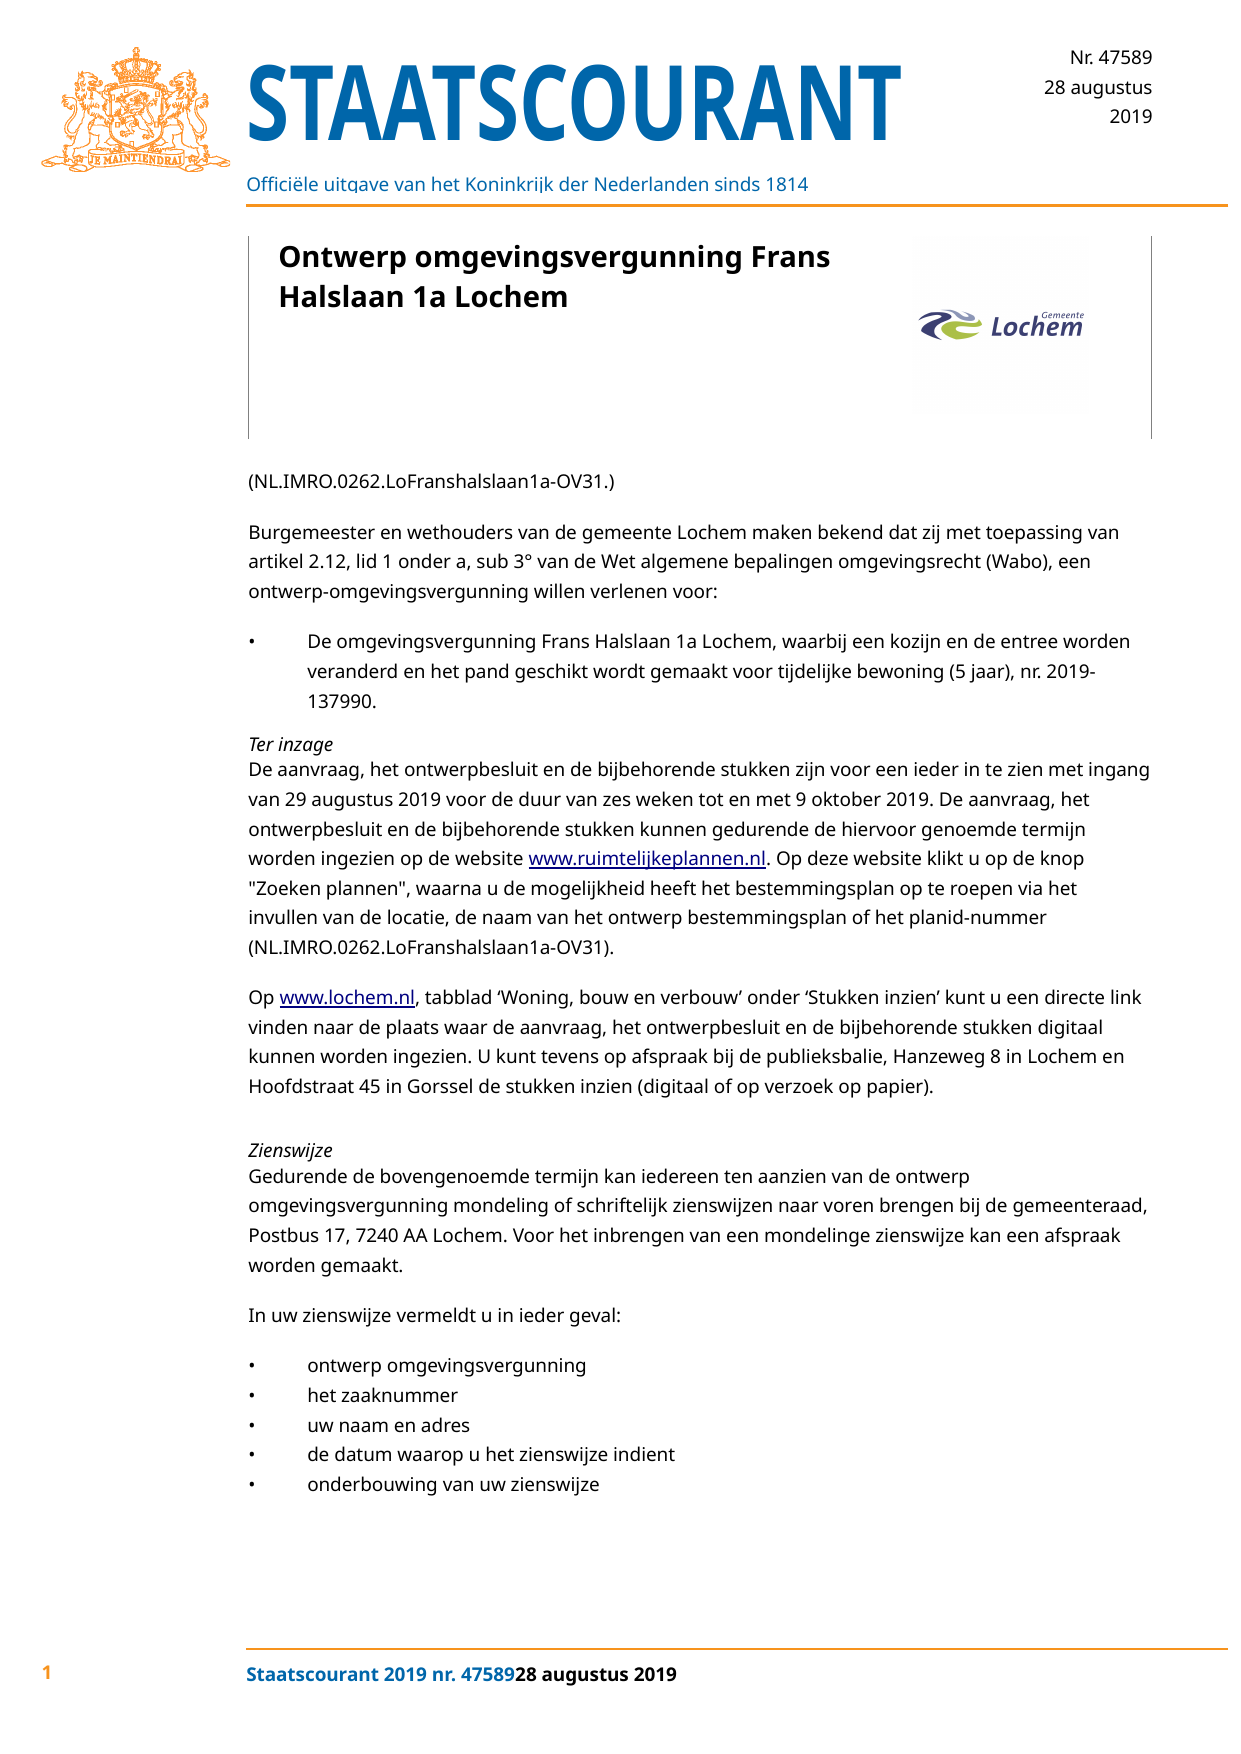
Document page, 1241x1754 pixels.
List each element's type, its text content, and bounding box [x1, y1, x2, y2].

text Zienswijze [248, 1137, 1152, 1163]
list de datum waarop u het zienswijze indient [248, 1441, 1152, 1467]
table_header [850, 414, 1151, 439]
text Burgemeester en wethouders van de gemeente Lochem maken bekend dat zij met toepassing van artikel 2.12, lid 1 onder a, sub 3° van de Wet algemene bepalingen omgevingsrecht (Wabo), een ontwerp-omgevingsvergunning willen verlenen voor: [248, 519, 1152, 604]
list het zaaknummer [248, 1382, 1152, 1408]
text Gedurende de bovengenoemde termijn kan iedereen ten aanzien van de ontwerp omgevingsvergunning mondeling of schriftelijk zienswijzen naar voren brengen bij de gemeenteraad, Postbus 17, 7240 AA Lochem. Voor het inbrengen van een mondelinge zienswijze kan een afspraak worden gemaakt. [248, 1163, 1152, 1277]
text In uw zienswijze vermeldt u in ieder geval: [248, 1302, 1152, 1328]
table_header [850, 236, 912, 413]
text De aanvraag, het ontwerpbesluit en de bijbehorende stukken zijn voor een ieder in te zien met ingang van 29 augustus 2019 voor de duur van zes weken tot en met 9 oktober 2019. De aanvraag, het ontwerpbesluit en de bijbehorende stukken kunnen gedurende de hiervoor genoemde termijn worden ingezien op de website www.ruimtelijkeplannen.nl. Op deze website klikt u op de knop "Zoeken plannen", waarna u de mogelijkheid heeft het bestemmingsplan op te roepen via het invullen van de locatie, de naam van het ontwerp bestemmingsplan of het planid-nummer (NL.IMRO.0262.LoFranshalslaan1a-OV31). [248, 757, 1152, 960]
list onderbouwing van uw zienswijze [248, 1471, 1152, 1497]
list uw naam en adres [248, 1412, 1152, 1437]
table_header [1090, 236, 1151, 413]
picture [41, 47, 231, 172]
text Ter inzage [248, 731, 1152, 757]
text (NL.IMRO.0262.LoFranshalslaan1a-OV31.) [248, 469, 1152, 494]
table_header Ontwerp omgevingsvergunning Frans Halslaan 1a Lochem [249, 236, 850, 439]
list De omgevingsvergunning Frans Halslaan 1a Lochem, waarbij een kozijn en de entree worden veranderd en het pand geschikt wordt gemaakt voor tijdelijke bewoning (5 jaar), nr. 2019-137990. [248, 629, 1152, 713]
picture [912, 236, 1090, 414]
text Op www.lochem.nl, tabblad ‘Woning, bouw en verbouw’ onder ‘Stukken inzien’ kunt u een directe link vinden naar de plaats waar de aanvraag, het ontwerpbesluit en de bijbehorende stukken digitaal kunnen worden ingezien. U kunt tevens op afspraak bij de publieksbalie, Hanzeweg 8 in Lochem en Hoofdstraat 45 in Gorssel de stukken inzien (digitaal of op verzoek op papier). [248, 984, 1152, 1099]
list ontwerp omgevingsvergunning [248, 1353, 1152, 1378]
